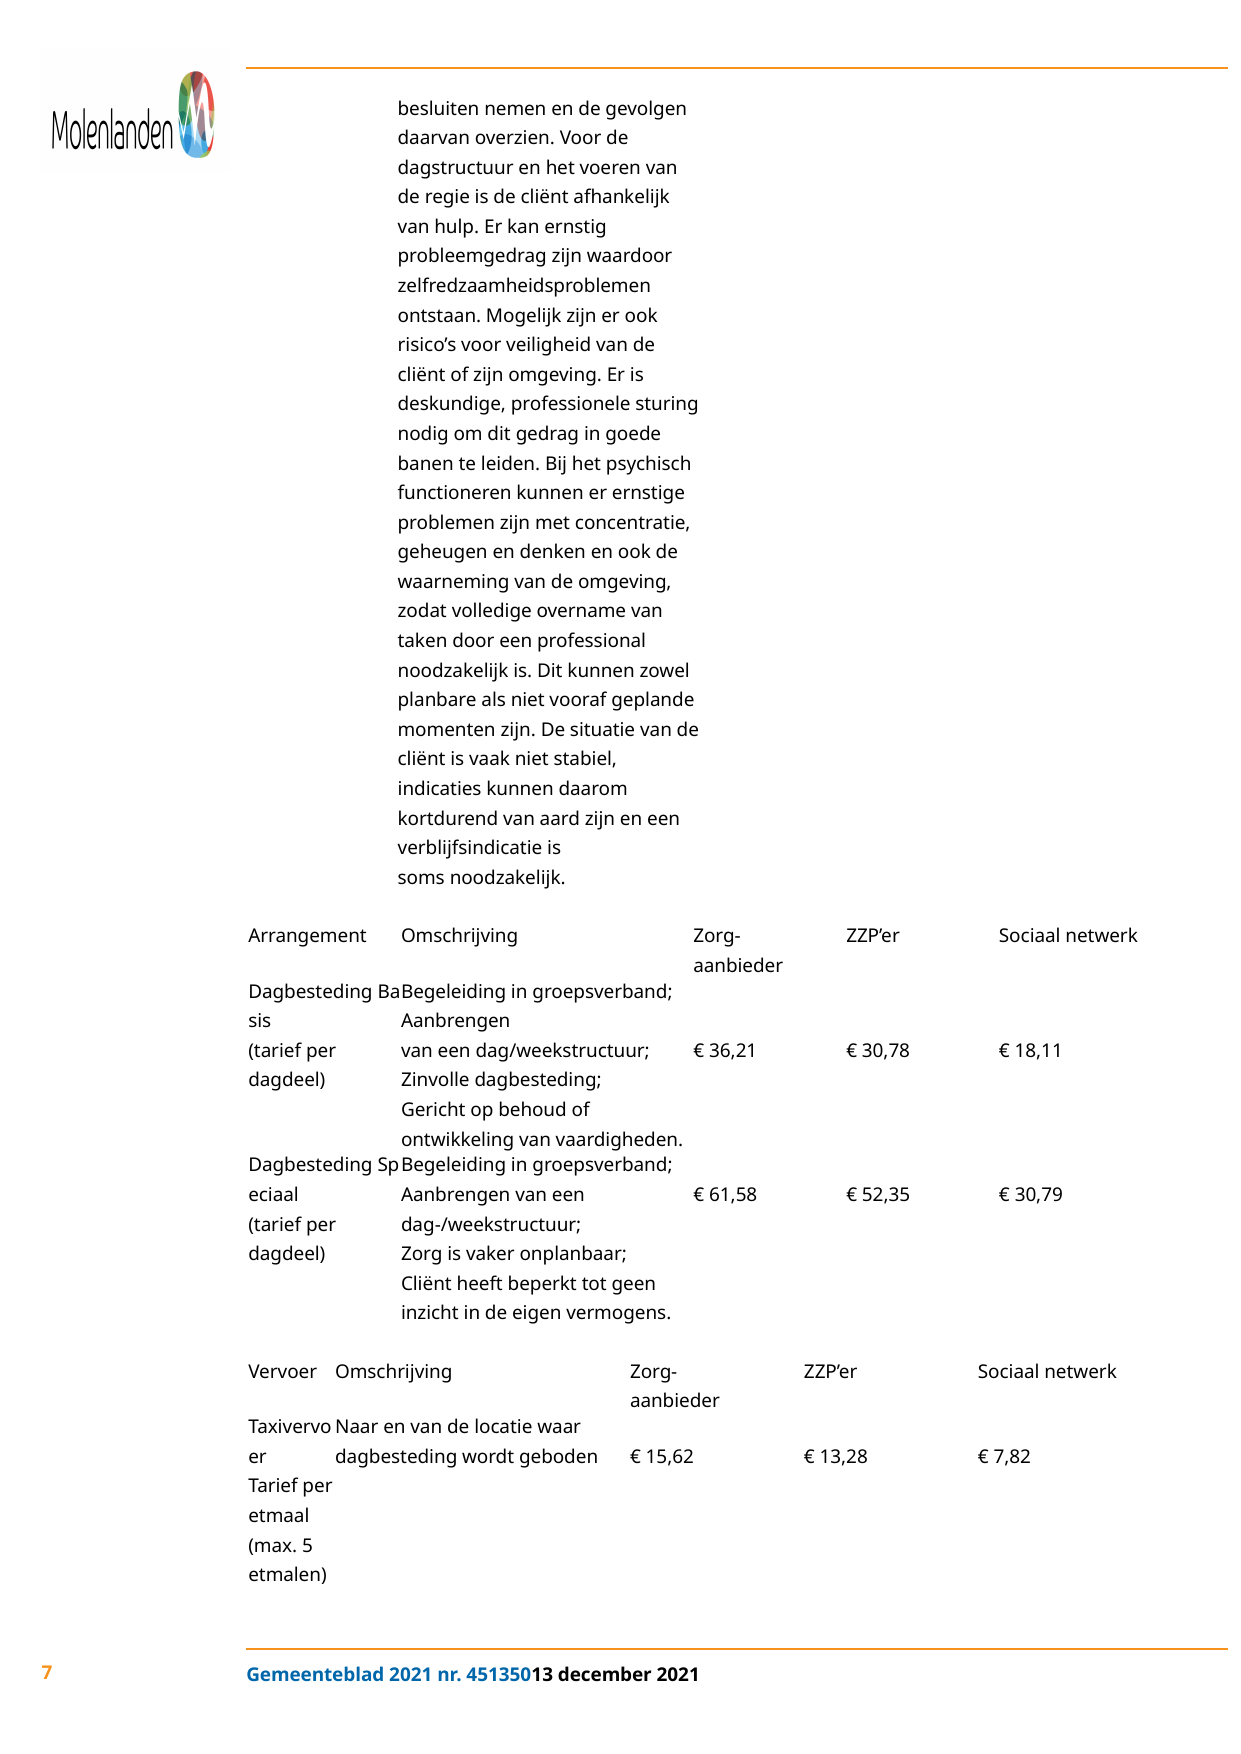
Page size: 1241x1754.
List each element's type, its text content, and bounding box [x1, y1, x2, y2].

table_cell besluiten nemen en de gevolgen daarvan overzien. Voor de dagstructuur en het voeren van de regie is de cliënt afhankelijk van hulp. Er kan ernstig probleemgedrag zijn waardoor zelfredzaamheidsproblemen ontstaan. Mogelijk zijn er ook risico’s voor veiligheid van de cliënt of zijn omgeving. Er is deskundige, professionele sturing nodig om dit gedrag in goede banen te leiden. Bij het psychisch functioneren kunnen er ernstige problemen zijn met concentratie, geheugen en denken en ook de waarneming van de omgeving, zodat volledige overname van taken door een professional noodzakelijk is. Dit kunnen zowel planbare als niet vooraf geplande momenten zijn. De situatie van de cliënt is vaak niet stabiel, indicaties kunnen daarom kortdurend van aard zijn en een verblijfsindicatie is soms noodzakelijk. [398, 95, 703, 890]
table_header Sociaal netwerk [978, 1358, 1152, 1413]
table_cell Dagbesteding Speciaal (tarief per dagdeel) [248, 1152, 401, 1325]
table_cell € 18,11 [999, 978, 1152, 1152]
table_cell € 7,82 [978, 1414, 1152, 1587]
table_cell Naar en van de locatie waar dagbesteding wordt geboden [335, 1414, 630, 1587]
table_header Omschrijving [401, 923, 693, 978]
table_header Vervoer [248, 1358, 335, 1413]
table_cell [1002, 95, 1152, 890]
table_header Zorg- aanbieder [630, 1358, 804, 1413]
table_cell Dagbesteding Basis (tarief per dagdeel) [248, 978, 401, 1152]
picture [41, 47, 231, 172]
table_cell € 13,28 [804, 1414, 978, 1587]
table_cell [853, 95, 1002, 890]
table_cell € 61,58 [693, 1152, 846, 1325]
table_cell [248, 95, 397, 890]
table_header ZZP’er [804, 1358, 978, 1413]
table_header Arrangement [248, 923, 401, 978]
table_header Sociaal netwerk [999, 923, 1152, 978]
table_header Zorg- aanbieder [693, 923, 846, 978]
table_cell € 30,78 [846, 978, 999, 1152]
table_cell Begeleiding in groepsverband; Aanbrengen van een dag-/weekstructuur; Zorg is vaker onplanbaar; Cliënt heeft beperkt tot geen inzicht in de eigen vermogens. [401, 1152, 693, 1325]
table_header ZZP’er [846, 923, 999, 978]
table_cell Taxivervoer Tarief per etmaal (max. 5 etmalen) [248, 1414, 335, 1587]
table_cell [703, 95, 852, 890]
table_cell € 30,79 [999, 1152, 1152, 1325]
table_cell Begeleiding in groepsverband; Aanbrengen van een dag/weekstructuur; Zinvolle dagbesteding; Gericht op behoud of ontwikkeling van vaardigheden. [401, 978, 693, 1152]
table_header Omschrijving [335, 1358, 630, 1413]
table_cell € 15,62 [630, 1414, 804, 1587]
table_cell € 52,35 [846, 1152, 999, 1325]
table_cell € 36,21 [693, 978, 846, 1152]
